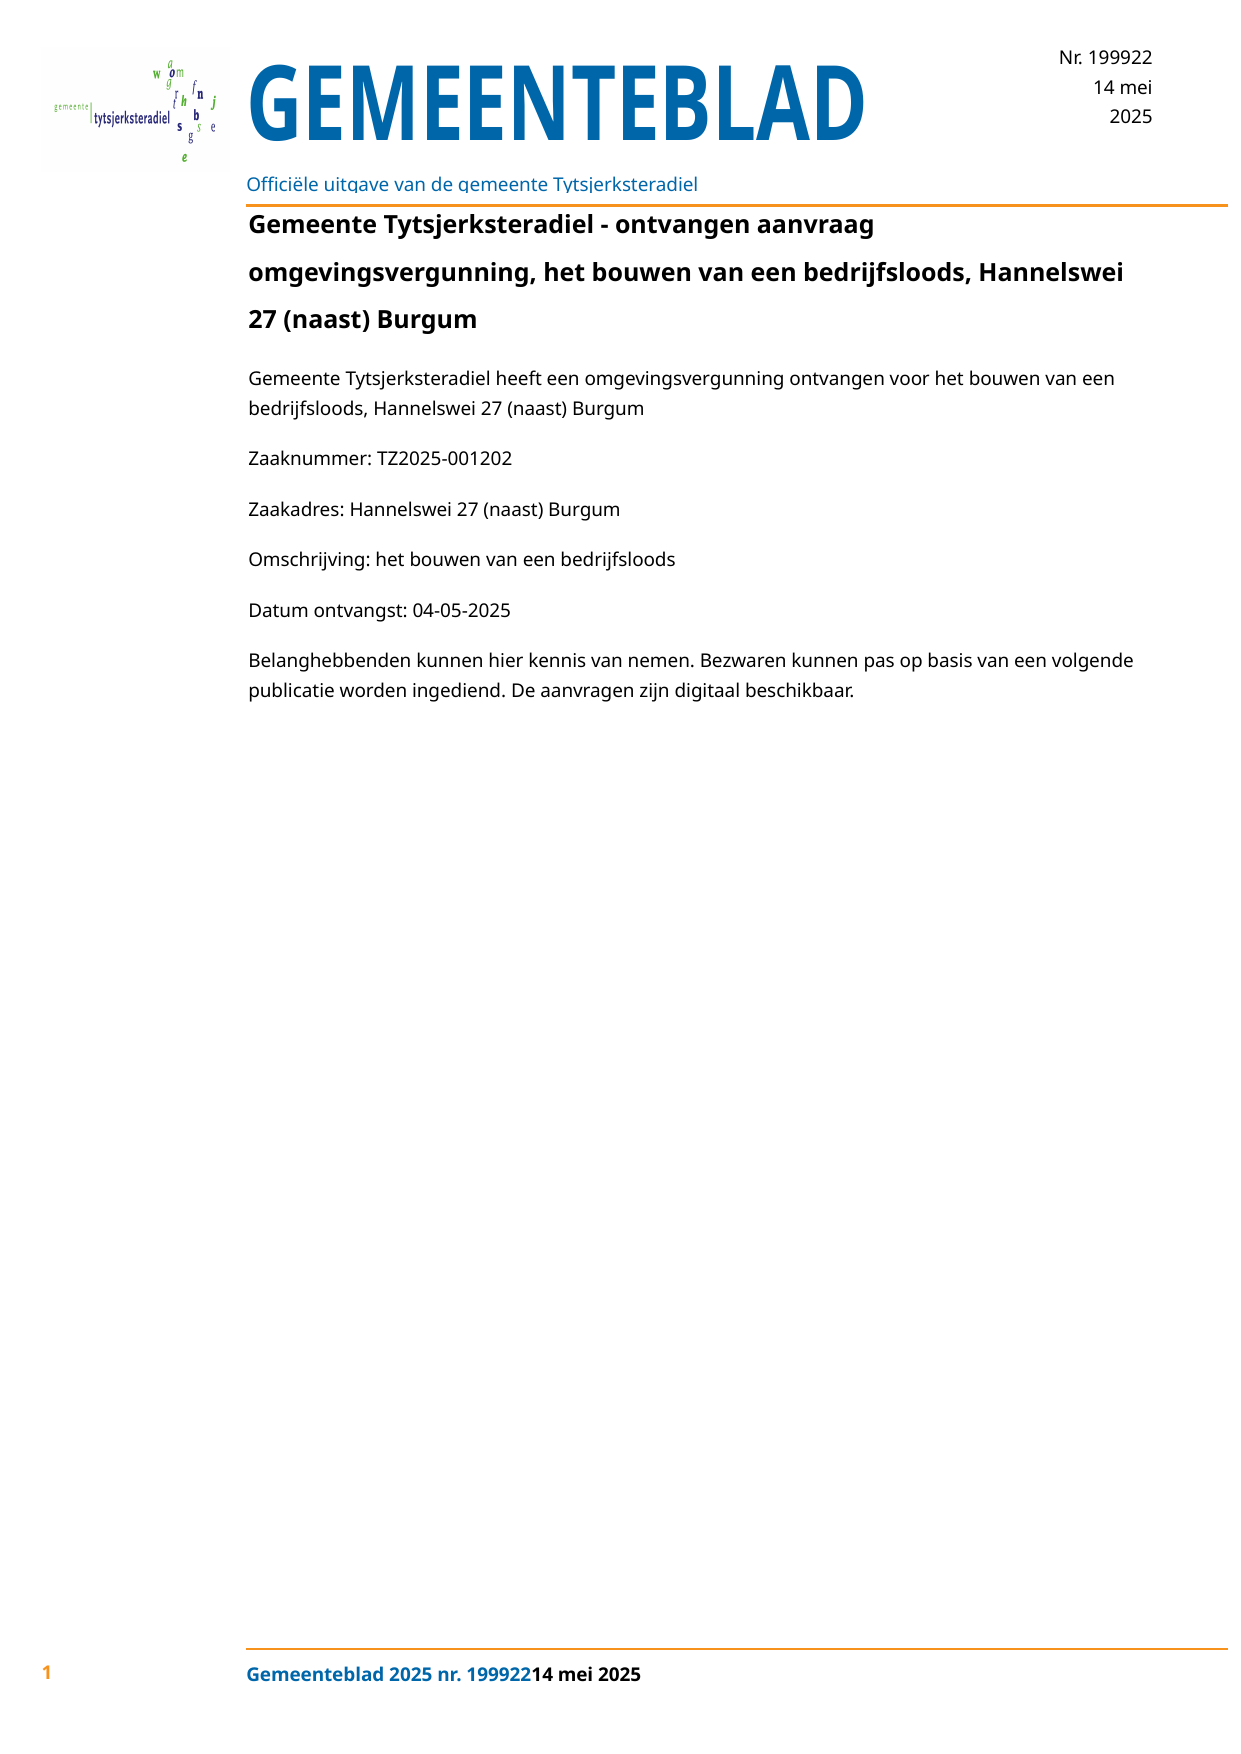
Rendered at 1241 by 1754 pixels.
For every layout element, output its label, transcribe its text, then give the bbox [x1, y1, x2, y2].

text Zaakadres: Hannelswei 27 (naast) Burgum [248, 496, 1152, 522]
text Datum ontvangst: 04-05-2025 [248, 597, 1152, 622]
picture [41, 47, 231, 172]
text Zaaknummer: TZ2025-001202 [248, 446, 1152, 471]
text Omschrijving: het bouwen van een bedrijfsloods [248, 546, 1152, 572]
text Gemeente Tytsjerksteradiel heeft een omgevingsvergunning ontvangen voor het bouwen van een bedrijfsloods, Hannelswei 27 (naast) Burgum [248, 366, 1152, 421]
text Belanghebbenden kunnen hier kennis van nemen. Bezwaren kunnen pas op basis van een volgende publicatie worden ingediend. De aanvragen zijn digitaal beschikbaar. [248, 647, 1152, 702]
text Gemeente Tytsjerksteradiel - ontvangen aanvraag omgevingsvergunning, het bouwen van een bedrijfsloods, Hannelswei 27 (naast) Burgum [248, 207, 1152, 336]
